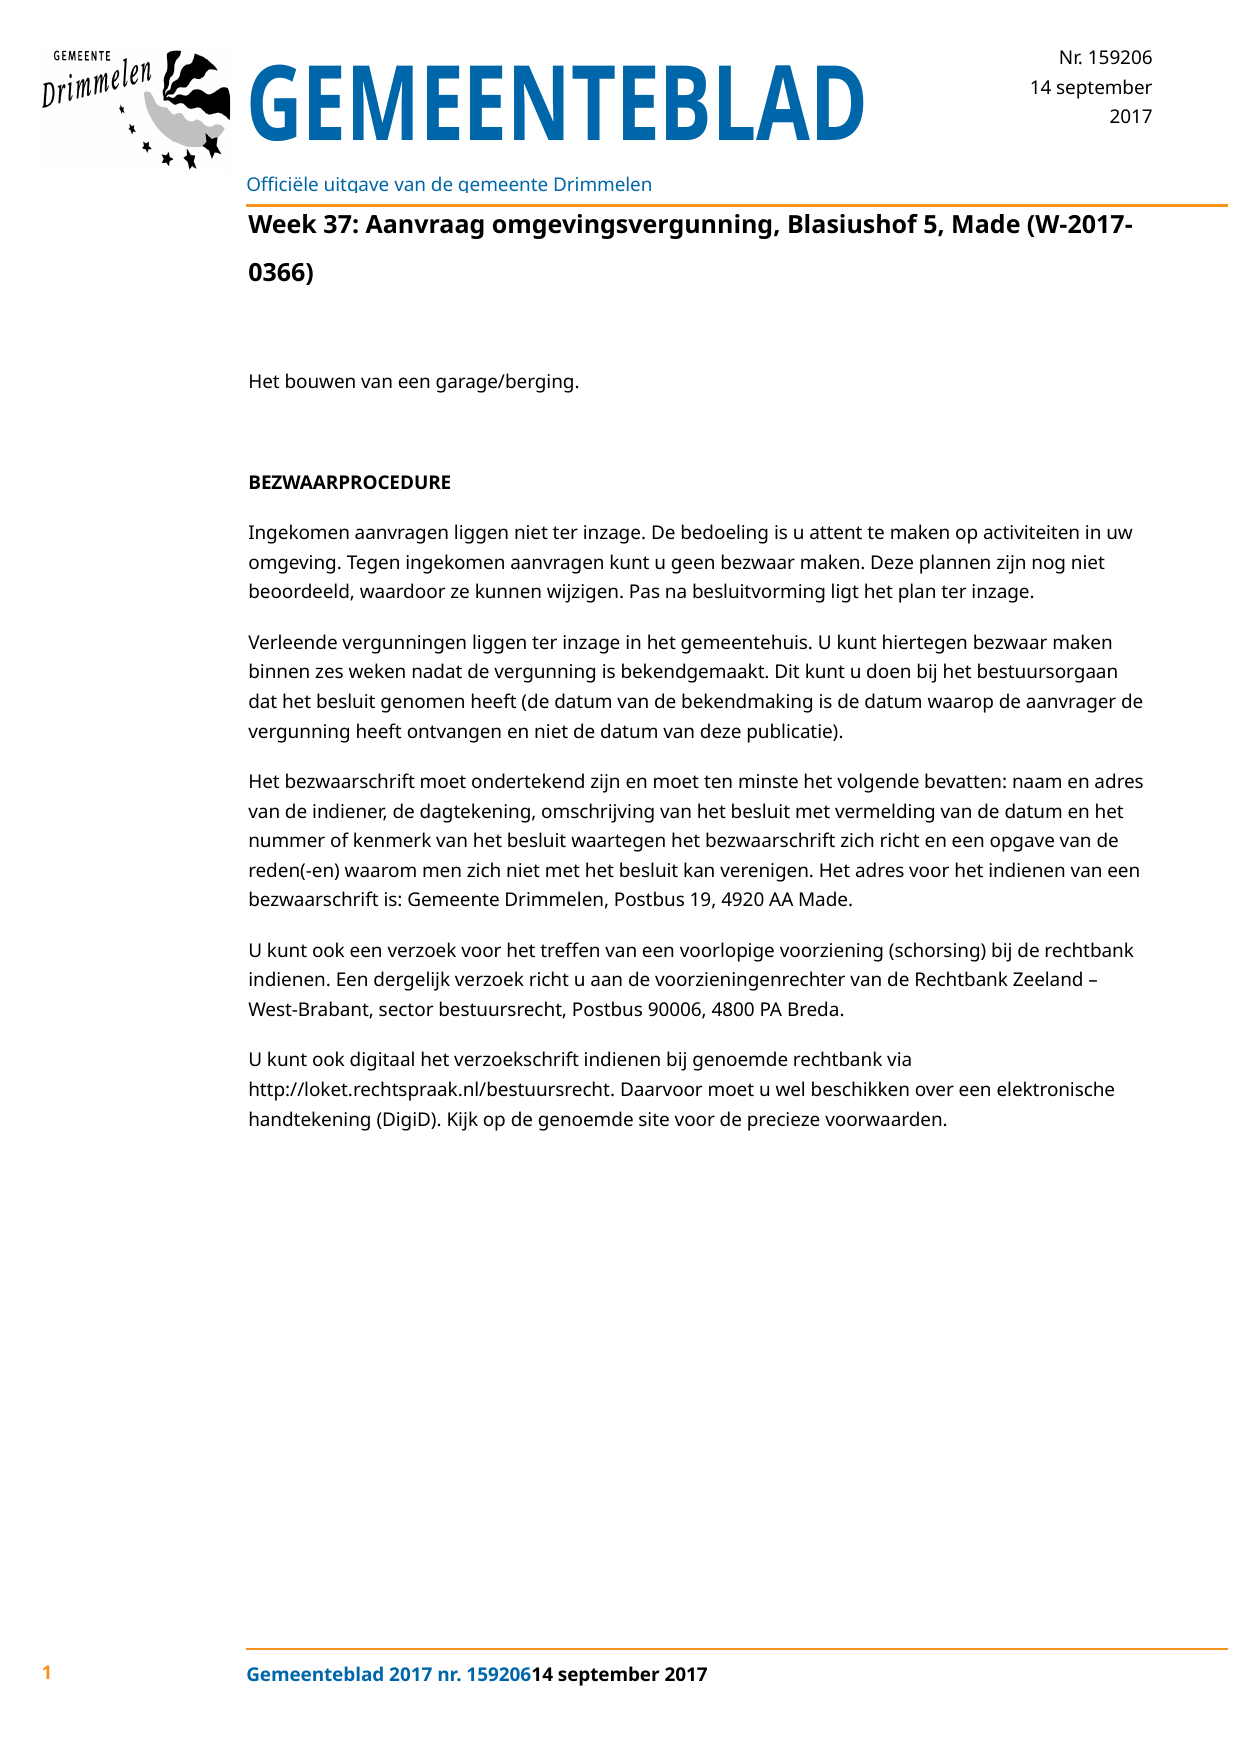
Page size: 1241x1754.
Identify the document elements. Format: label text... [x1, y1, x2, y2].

text BEZWAARPROCEDURE [248, 469, 1152, 495]
text Ingekomen aanvragen liggen niet ter inzage. De bedoeling is u attent te maken op activiteiten in uw omgeving. Tegen ingekomen aanvragen kunt u geen bezwaar maken. Deze plannen zijn nog niet beoordeeld, waardoor ze kunnen wijzigen. Pas na besluitvorming ligt het plan ter inzage. [248, 519, 1152, 604]
text Het bouwen van een garage/berging. [248, 368, 1152, 394]
text U kunt ook een verzoek voor het treffen van een voorlopige voorziening (schorsing) bij de rechtbank indienen. Een dergelijk verzoek richt u aan de voorzieningenrechter van de Rechtbank Zeeland – West-Brabant, sector bestuursrecht, Postbus 90006, 4800 PA Breda. [248, 937, 1152, 1022]
text U kunt ook digitaal het verzoekschrift indienen bij genoemde rechtbank via http://loket.rechtspraak.nl/bestuursrecht. Daarvoor moet u wel beschikken over een elektronische handtekening (DigiD). Kijk op de genoemde site voor de precieze voorwaarden. [248, 1047, 1152, 1132]
text Verleende vergunningen liggen ter inzage in het gemeentehuis. U kunt hiertegen bezwaar maken binnen zes weken nadat de vergunning is bekendgemaakt. Dit kunt u doen bij het bestuursorgaan dat het besluit genomen heeft (de datum van de bekendmaking is de datum waarop de aanvrager de vergunning heeft ontvangen en niet de datum van deze publicatie). [248, 629, 1152, 744]
text Week 37: Aanvraag omgevingsvergunning, Blasiushof 5, Made (W-2017-0366) [248, 207, 1152, 288]
text Het bezwaarschrift moet ondertekend zijn en moet ten minste het volgende bevatten: naam en adres van de indiener, de dagtekening, omschrijving van het besluit met vermelding van de datum en het nummer of kenmerk van het besluit waartegen het bezwaarschrift zich richt en een opgave van de reden(-en) waarom men zich niet met het besluit kan verenigen. Het adres voor het indienen van een bezwaarschrift is: Gemeente Drimmelen, Postbus 19, 4920 AA Made. [248, 768, 1152, 912]
picture [41, 47, 231, 172]
